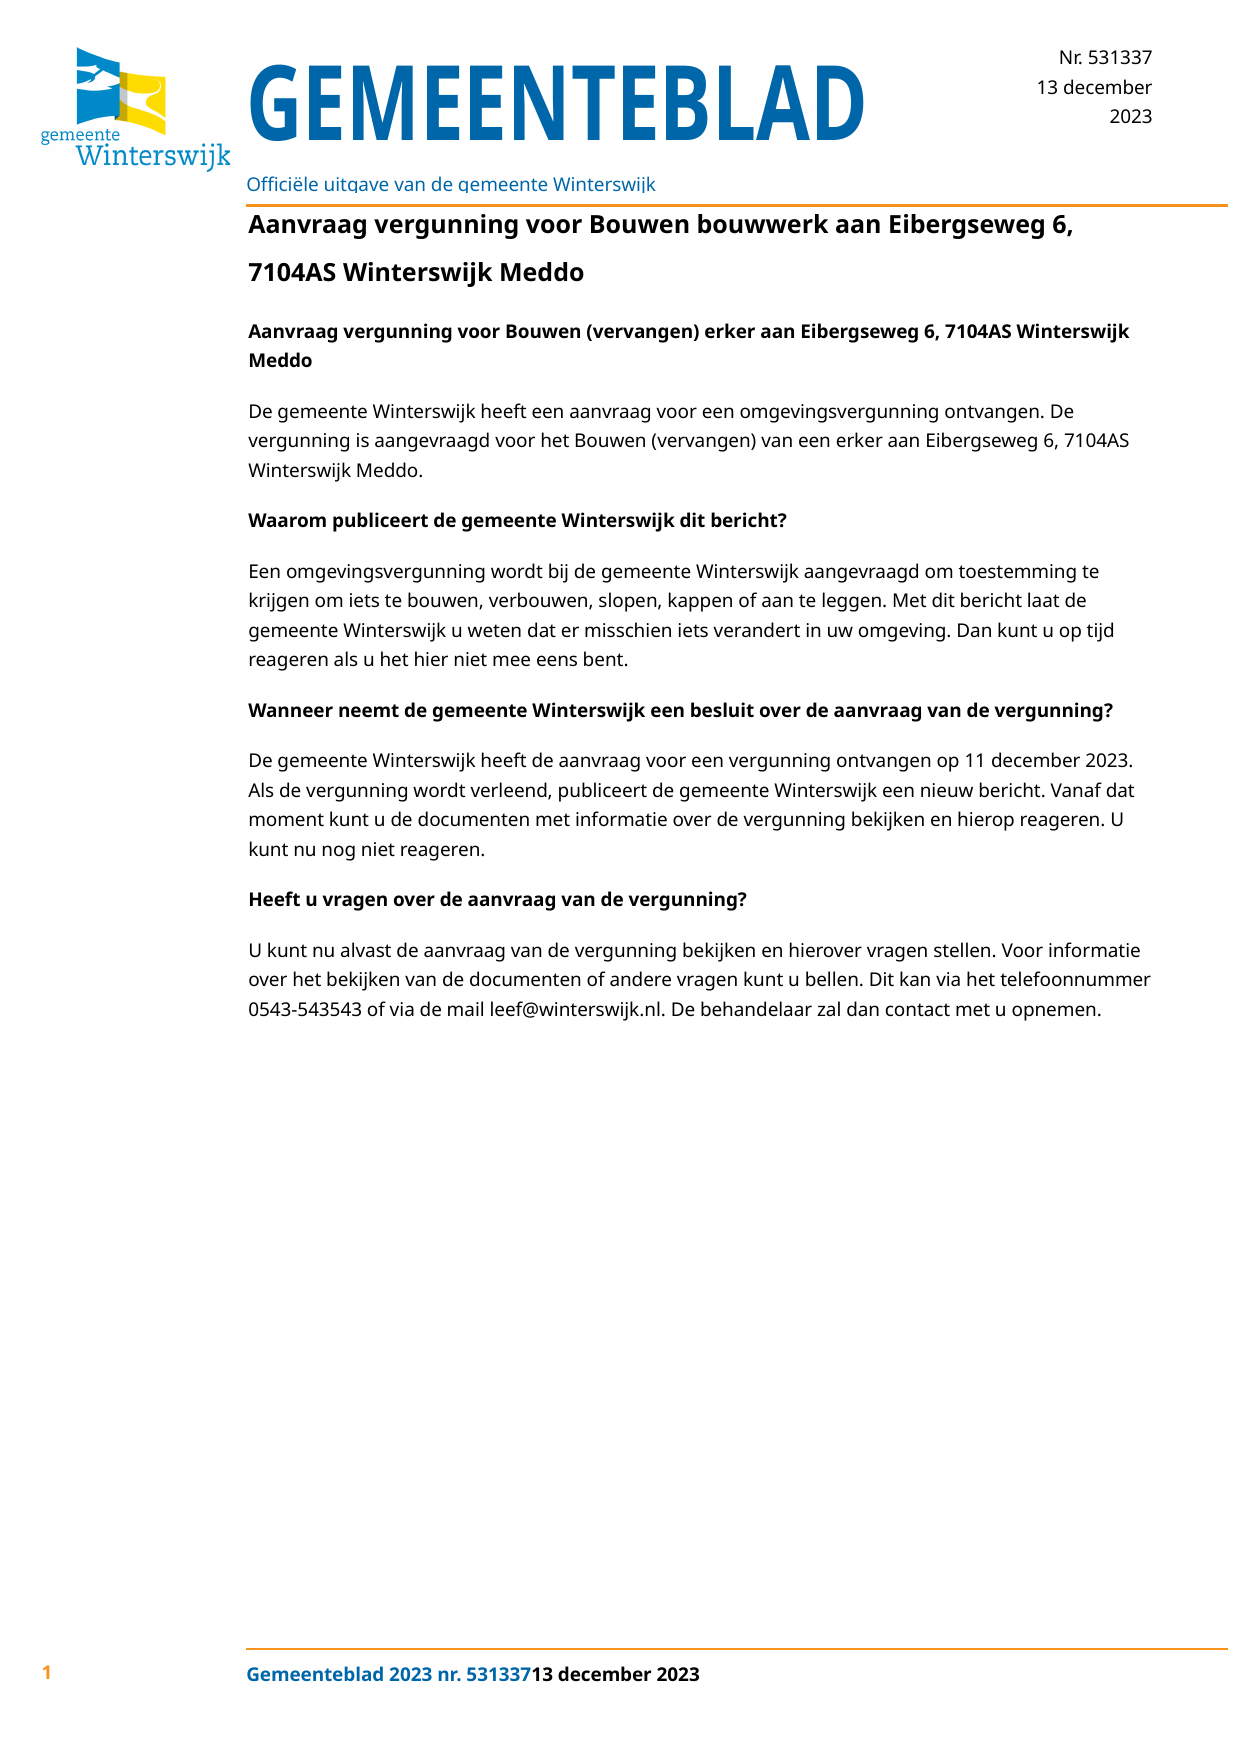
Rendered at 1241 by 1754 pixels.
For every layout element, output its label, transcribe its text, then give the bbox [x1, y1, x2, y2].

text Een omgevingsvergunning wordt bij de gemeente Winterswijk aangevraagd om toestemming te krijgen om iets te bouwen, verbouwen, slopen, kappen of aan te leggen. Met dit bericht laat de gemeente Winterswijk u weten dat er misschien iets verandert in uw omgeving. Dan kunt u op tijd reageren als u het hier niet mee eens bent. [248, 558, 1152, 672]
text Waarom publiceert de gemeente Winterswijk dit bericht? [248, 507, 1152, 533]
text Wanneer neemt de gemeente Winterswijk een besluit over de aanvraag van de vergunning? [248, 697, 1152, 723]
text U kunt nu alvast de aanvraag van de vergunning bekijken en hierover vragen stellen. Voor informatie over het bekijken van de documenten of andere vragen kunt u bellen. Dit kan via het telefoonnummer 0543-543543 of via de mail leef@winterswijk.nl. De behandelaar zal dan contact met u opnemen. [248, 937, 1152, 1022]
picture [225, 153, 231, 162]
text De gemeente Winterswijk heeft de aanvraag voor een vergunning ontvangen op 11 december 2023. Als de vergunning wordt verleend, publiceert de gemeente Winterswijk een nieuw bericht. Vanaf dat moment kunt u de documenten met informatie over de vergunning bekijken en hierop reageren. U kunt nu nog niet reageren. [248, 747, 1152, 862]
text Aanvraag vergunning voor Bouwen bouwwerk aan Eibergseweg 6, 7104AS Winterswijk Meddo [248, 207, 1152, 288]
text De gemeente Winterswijk heeft een aanvraag voor een omgevingsvergunning ontvangen. De vergunning is aangevraagd voor het Bouwen (vervangen) van een erker aan Eibergseweg 6, 7104AS Winterswijk Meddo. [248, 398, 1152, 483]
text Heeft u vragen over de aanvraag van de vergunning? [248, 887, 1152, 912]
text Aanvraag vergunning voor Bouwen (vervangen) erker aan Eibergseweg 6, 7104AS Winterswijk Meddo [248, 318, 1152, 373]
picture [41, 47, 231, 172]
